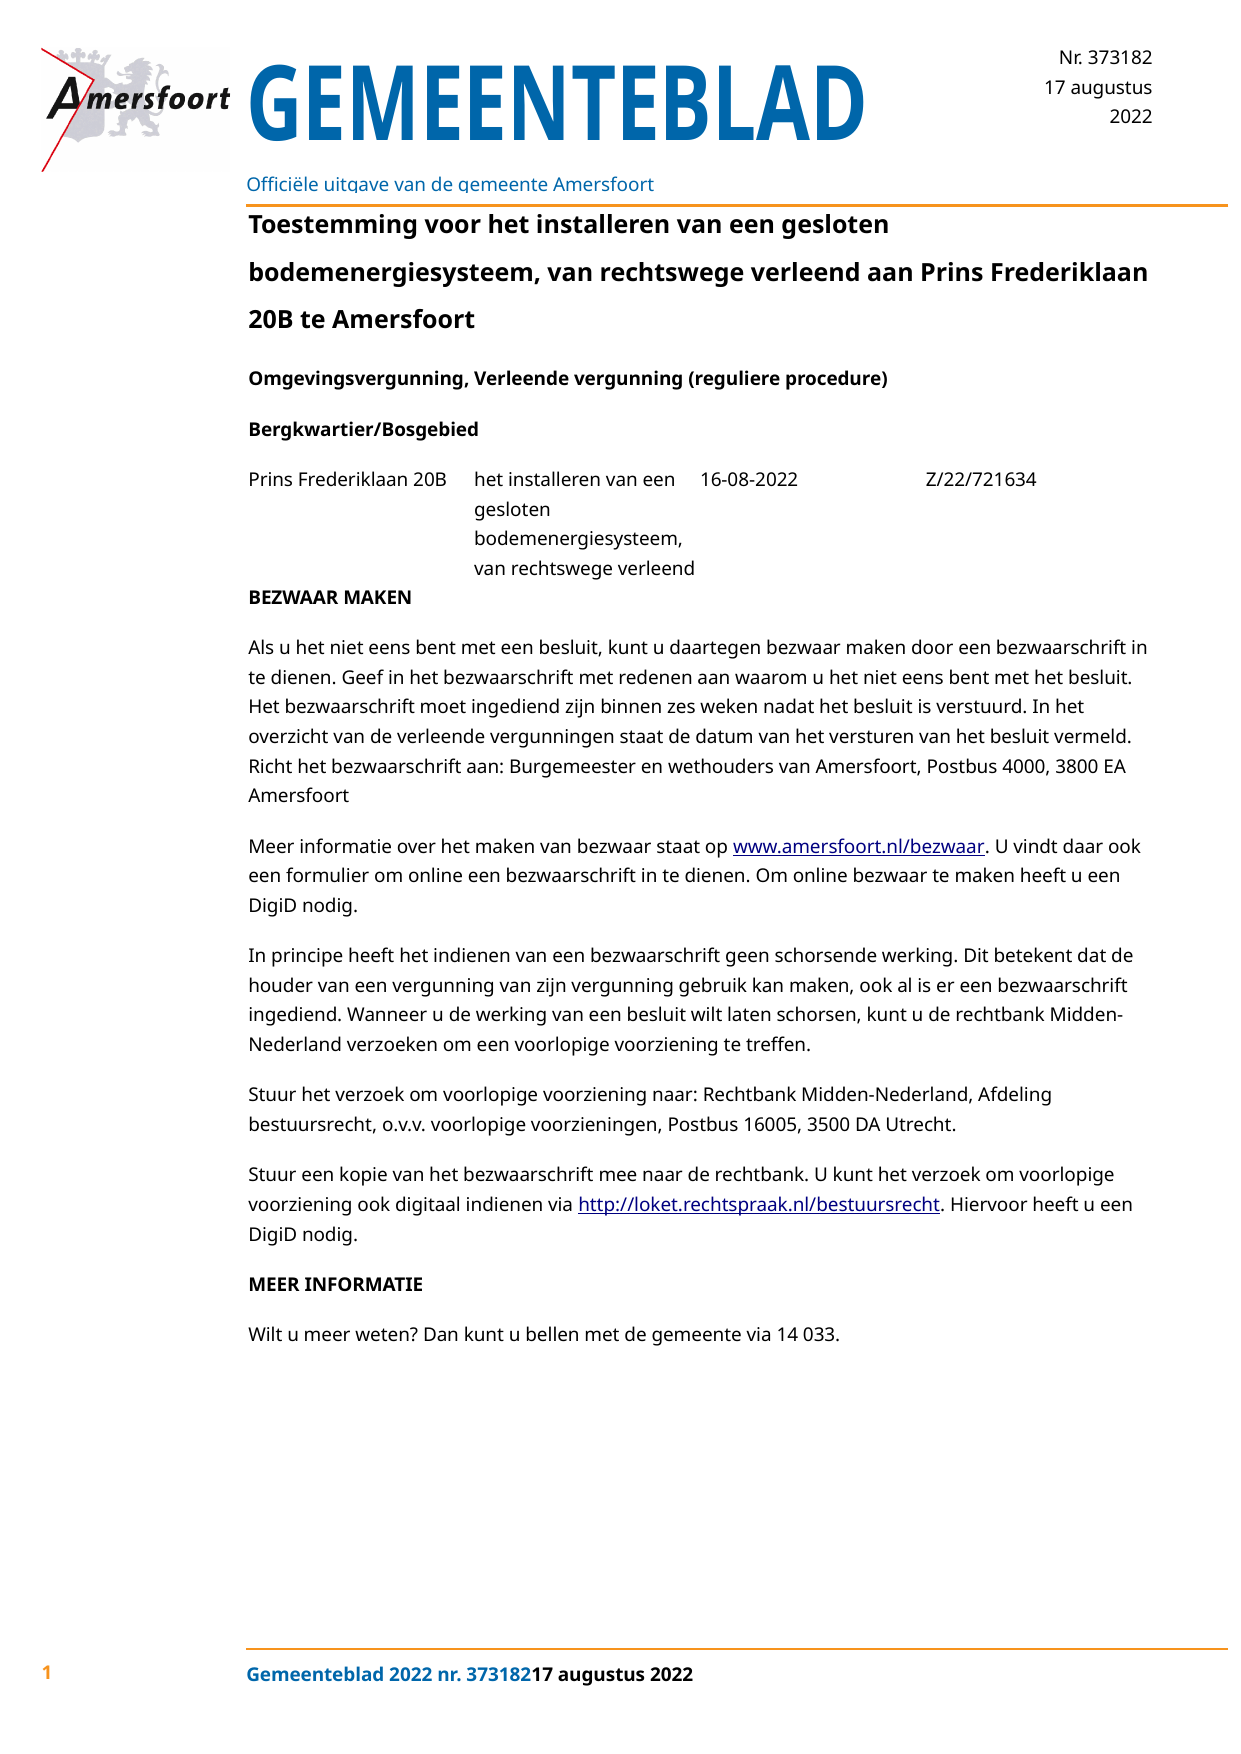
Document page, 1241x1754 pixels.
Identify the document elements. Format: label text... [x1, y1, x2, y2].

text In principe heeft het indienen van een bezwaarschrift geen schorsende werking. Dit betekent dat de houder van een vergunning van zijn vergunning gebruik kan maken, ook al is er een bezwaarschrift ingediend. Wanneer u de werking van een besluit wilt laten schorsen, kunt u de rechtbank Midden-Nederland verzoeken om een voorlopige voorziening te treffen. [248, 942, 1152, 1057]
text Stuur het verzoek om voorlopige voorziening naar: Rechtbank Midden-Nederland, Afdeling bestuursrecht, o.v.v. voorlopige voorzieningen, Postbus 16005, 3500 DA Utrecht. [248, 1082, 1152, 1137]
text Wilt u meer weten? Dan kunt u bellen met de gemeente via 14 033. [248, 1322, 1152, 1347]
text Bergkwartier/Bosgebied [248, 416, 1152, 442]
table_header 16-08-2022 [700, 466, 926, 581]
table_header Z/22/721634 [926, 466, 1152, 581]
picture [41, 47, 231, 172]
text MEER INFORMATIE [248, 1271, 1152, 1297]
table_header Prins Frederiklaan 20B [248, 466, 474, 581]
text Meer informatie over het maken van bezwaar staat op www.amersfoort.nl/bezwaar. U vindt daar ook een formulier om online een bezwaarschrift in te dienen. Om online bezwaar te maken heeft u een DigiD nodig. [248, 833, 1152, 918]
text Stuur een kopie van het bezwaarschrift mee naar de rechtbank. U kunt het verzoek om voorlopige voorziening ook digitaal indienen via http://loket.rechtspraak.nl/bestuursrecht. Hiervoor heeft u een DigiD nodig. [248, 1162, 1152, 1247]
text Als u het niet eens bent met een besluit, kunt u daartegen bezwaar maken door een bezwaarschrift in te dienen. Geef in het bezwaarschrift met redenen aan waarom u het niet eens bent met het besluit. Het bezwaarschrift moet ingediend zijn binnen zes weken nadat het besluit is verstuurd. In het overzicht van de verleende vergunningen staat de datum van het versturen van het besluit vermeld. Richt het bezwaarschrift aan: Burgemeester en wethouders van Amersfoort, Postbus 4000, 3800 EA Amersfoort [248, 634, 1152, 808]
table_header het installeren van een gesloten bodemenergiesysteem, van rechtswege verleend [474, 466, 700, 581]
text BEZWAAR MAKEN [248, 584, 1152, 610]
text Omgevingsvergunning, Verleende vergunning (reguliere procedure) [248, 366, 1152, 391]
text Toestemming voor het installeren van een gesloten bodemenergiesysteem, van rechtswege verleend aan Prins Frederiklaan 20B te Amersfoort [248, 207, 1152, 336]
